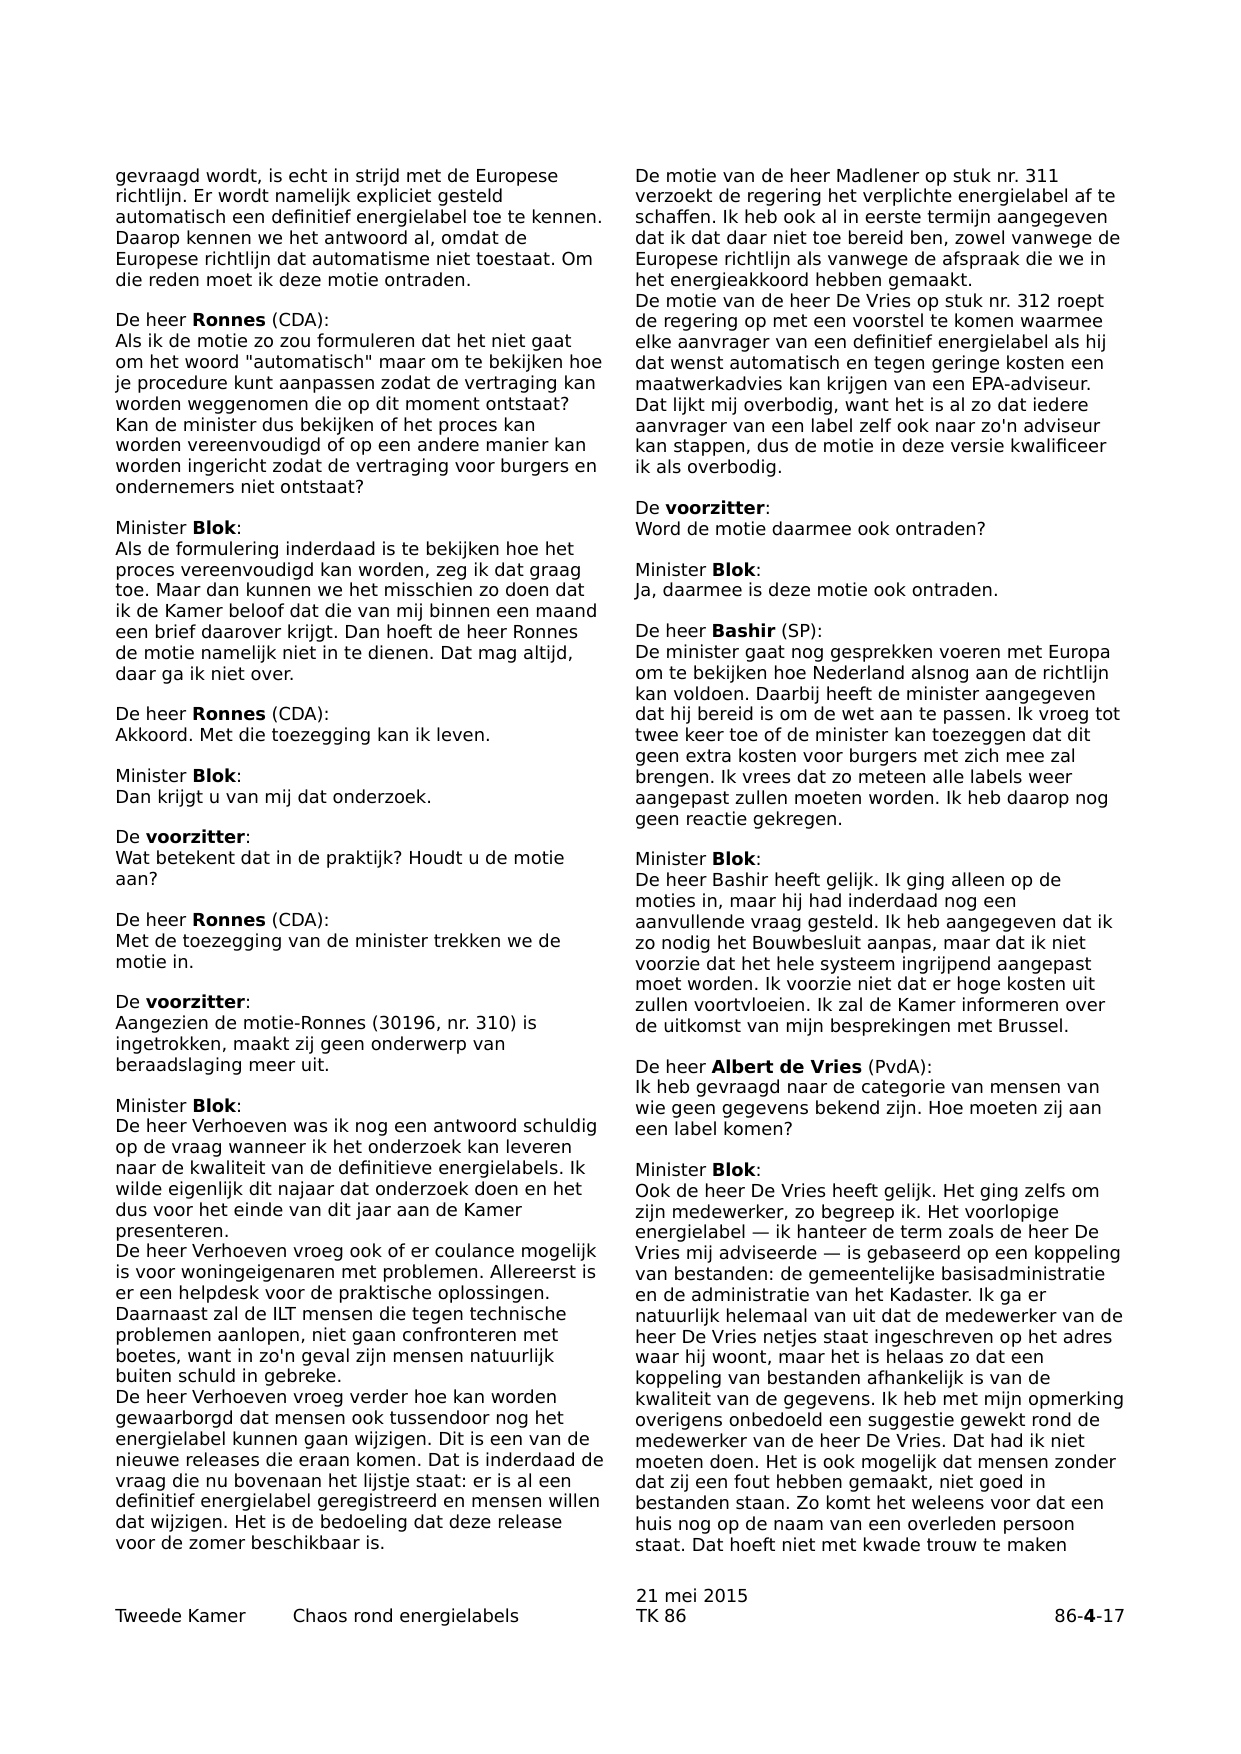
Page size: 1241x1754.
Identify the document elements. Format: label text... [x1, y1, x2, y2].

text Minister Blok: [635, 1160, 1125, 1181]
text De heer Ronnes (CDA): [115, 910, 605, 931]
text Wat betekent dat in de praktijk? Houdt u de motie aan? [115, 848, 605, 890]
text De heer Bashir (SP): [635, 621, 1125, 642]
text De heer Ronnes (CDA): [115, 310, 605, 331]
text Als ik de motie zo zou formuleren dat het niet gaat om het woord "automatisch" maar om te bekijken hoe je procedure kunt aanpassen zodat de vertraging kan worden weggenomen die op dit moment ontstaat? Kan de minister dus bekijken of het proces kan worden vereenvoudigd of op een andere manier kan worden ingericht zodat de vertraging voor burgers en ondernemers niet ontstaat? [115, 331, 605, 498]
text Minister Blok: [115, 518, 605, 538]
text Dan krijgt u van mij dat onderzoek. [115, 787, 605, 807]
text Ja, daarmee is deze motie ook ontraden. [635, 580, 1125, 601]
text De heer Bashir heeft gelijk. Ik ging alleen op de moties in, maar hij had inderdaad nog een aanvullende vraag gesteld. Ik heb aangegeven dat ik zo nodig het Bouwbesluit aanpas, maar dat ik niet voorzie dat het hele systeem ingrijpend aangepast moet worden. Ik voorzie niet dat er hoge kosten uit zullen voortvloeien. Ik zal de Kamer informeren over de uitkomst van mijn besprekingen met Brussel. [635, 870, 1125, 1037]
text Word de motie daarmee ook ontraden? [635, 518, 1125, 539]
text De minister gaat nog gesprekken voeren met Europa om te bekijken hoe Nederland alsnog aan de richtlijn kan voldoen. Daarbij heeft de minister aangegeven dat hij bereid is om de wet aan te passen. Ik vroeg tot twee keer toe of de minister kan toezeggen dat dit geen extra kosten voor burgers met zich mee zal brengen. Ik vrees dat zo meteen alle labels weer aangepast zullen moeten worden. Ik heb daarop nog geen reactie gekregen. [635, 642, 1125, 829]
text De heer Verhoeven vroeg ook of er coulance mogelijk is voor woningeigenaren met problemen. Allereerst is er een helpdesk voor de praktische oplossingen. Daarnaast zal de ILT mensen die tegen technische problemen aanlopen, niet gaan confronteren met boetes, want in zo'n geval zijn mensen natuurlijk buiten schuld in gebreke. [115, 1241, 605, 1387]
text Als de formulering inderdaad is te bekijken hoe het proces vereenvoudigd kan worden, zeg ik dat graag toe. Maar dan kunnen we het misschien zo doen dat ik de Kamer beloof dat die van mij binnen een maand een brief daarover krijgt. Dan hoeft de heer Ronnes de motie namelijk niet in te dienen. Dat mag altijd, daar ga ik niet over. [115, 538, 605, 684]
text Minister Blok: [635, 849, 1125, 870]
text Minister Blok: [115, 766, 605, 787]
text Ook de heer De Vries heeft gelijk. Het ging zelfs om zijn medewerker, zo begreep ik. Het voorlopige energielabel — ik hanteer de term zoals de heer De Vries mij adviseerde — is gebaseerd op een koppeling van bestanden: de gemeentelijke basisadministratie en de administratie van het Kadaster. Ik ga er natuurlijk helemaal van uit dat de medewerker van de heer De Vries netjes staat ingeschreven op het adres waar hij woont, maar het is helaas zo dat een koppeling van bestanden afhankelijk is van de kwaliteit van de gegevens. Ik heb met mijn opmerking overigens onbedoeld een suggestie gewekt rond de medewerker van de heer De Vries. Dat had ik niet moeten doen. Het is ook mogelijk dat mensen zonder dat zij een fout hebben gemaakt, niet goed in bestanden staan. Zo komt het weleens voor dat een huis nog op de naam van een overleden persoon staat. Dat hoeft niet met kwade trouw te maken [635, 1181, 1125, 1556]
text Ik heb gevraagd naar de categorie van mensen van wie geen gegevens bekend zijn. Hoe moeten zij aan een label komen? [635, 1077, 1125, 1140]
text De motie van de heer De Vries op stuk nr. 312 roept de regering op met een voorstel te komen waarmee elke aanvrager van een definitief energielabel als hij dat wenst automatisch en tegen geringe kosten een maatwerkadvies kan krijgen van een EPA-adviseur. Dat lijkt mij overbodig, want het is al zo dat iedere aanvrager van een label zelf ook naar zo'n adviseur kan stappen, dus de motie in deze versie kwalificeer ik als overbodig. [635, 290, 1125, 478]
text De heer Ronnes (CDA): [115, 704, 605, 725]
text De heer Albert de Vries (PvdA): [635, 1057, 1125, 1077]
text gevraagd wordt, is echt in strijd met de Europese richtlijn. Er wordt namelijk expliciet gesteld automatisch een definitief energielabel toe te kennen. Daarop kennen we het antwoord al, omdat de Europese richtlijn dat automatisme niet toestaat. Om die reden moet ik deze motie ontraden. [115, 165, 605, 290]
text Met de toezegging van de minister trekken we de motie in. [115, 931, 605, 972]
text De heer Verhoeven vroeg verder hoe kan worden gewaarborgd dat mensen ook tussendoor nog het energielabel kunnen gaan wijzigen. Dit is een van de nieuwe releases die eraan komen. Dat is inderdaad de vraag die nu bovenaan het lijstje staat: er is al een definitief energielabel geregistreerd en mensen willen dat wijzigen. Het is de bedoeling dat deze release voor de zomer beschikbaar is. [115, 1387, 605, 1554]
text De heer Verhoeven was ik nog een antwoord schuldig op de vraag wanneer ik het onderzoek kan leveren naar de kwaliteit van de definitieve energielabels. Ik wilde eigenlijk dit najaar dat onderzoek doen en het dus voor het einde van dit jaar aan de Kamer presenteren. [115, 1116, 605, 1241]
text Minister Blok: [115, 1095, 605, 1116]
text De motie van de heer Madlener op stuk nr. 311 verzoekt de regering het verplichte energielabel af te schaffen. Ik heb ook al in eerste termijn aangegeven dat ik dat daar niet toe bereid ben, zowel vanwege de Europese richtlijn als vanwege de afspraak die we in het energieakkoord hebben gemaakt. [635, 165, 1125, 290]
text De voorzitter: [635, 498, 1125, 518]
text De voorzitter: [115, 827, 605, 848]
text Minister Blok: [635, 559, 1125, 580]
text De voorzitter: [115, 992, 605, 1013]
text Akkoord. Met die toezegging kan ik leven. [115, 725, 605, 746]
text Aangezien de motie-Ronnes (30196, nr. 310) is ingetrokken, maakt zij geen onderwerp van beraadslaging meer uit. [115, 1013, 605, 1075]
